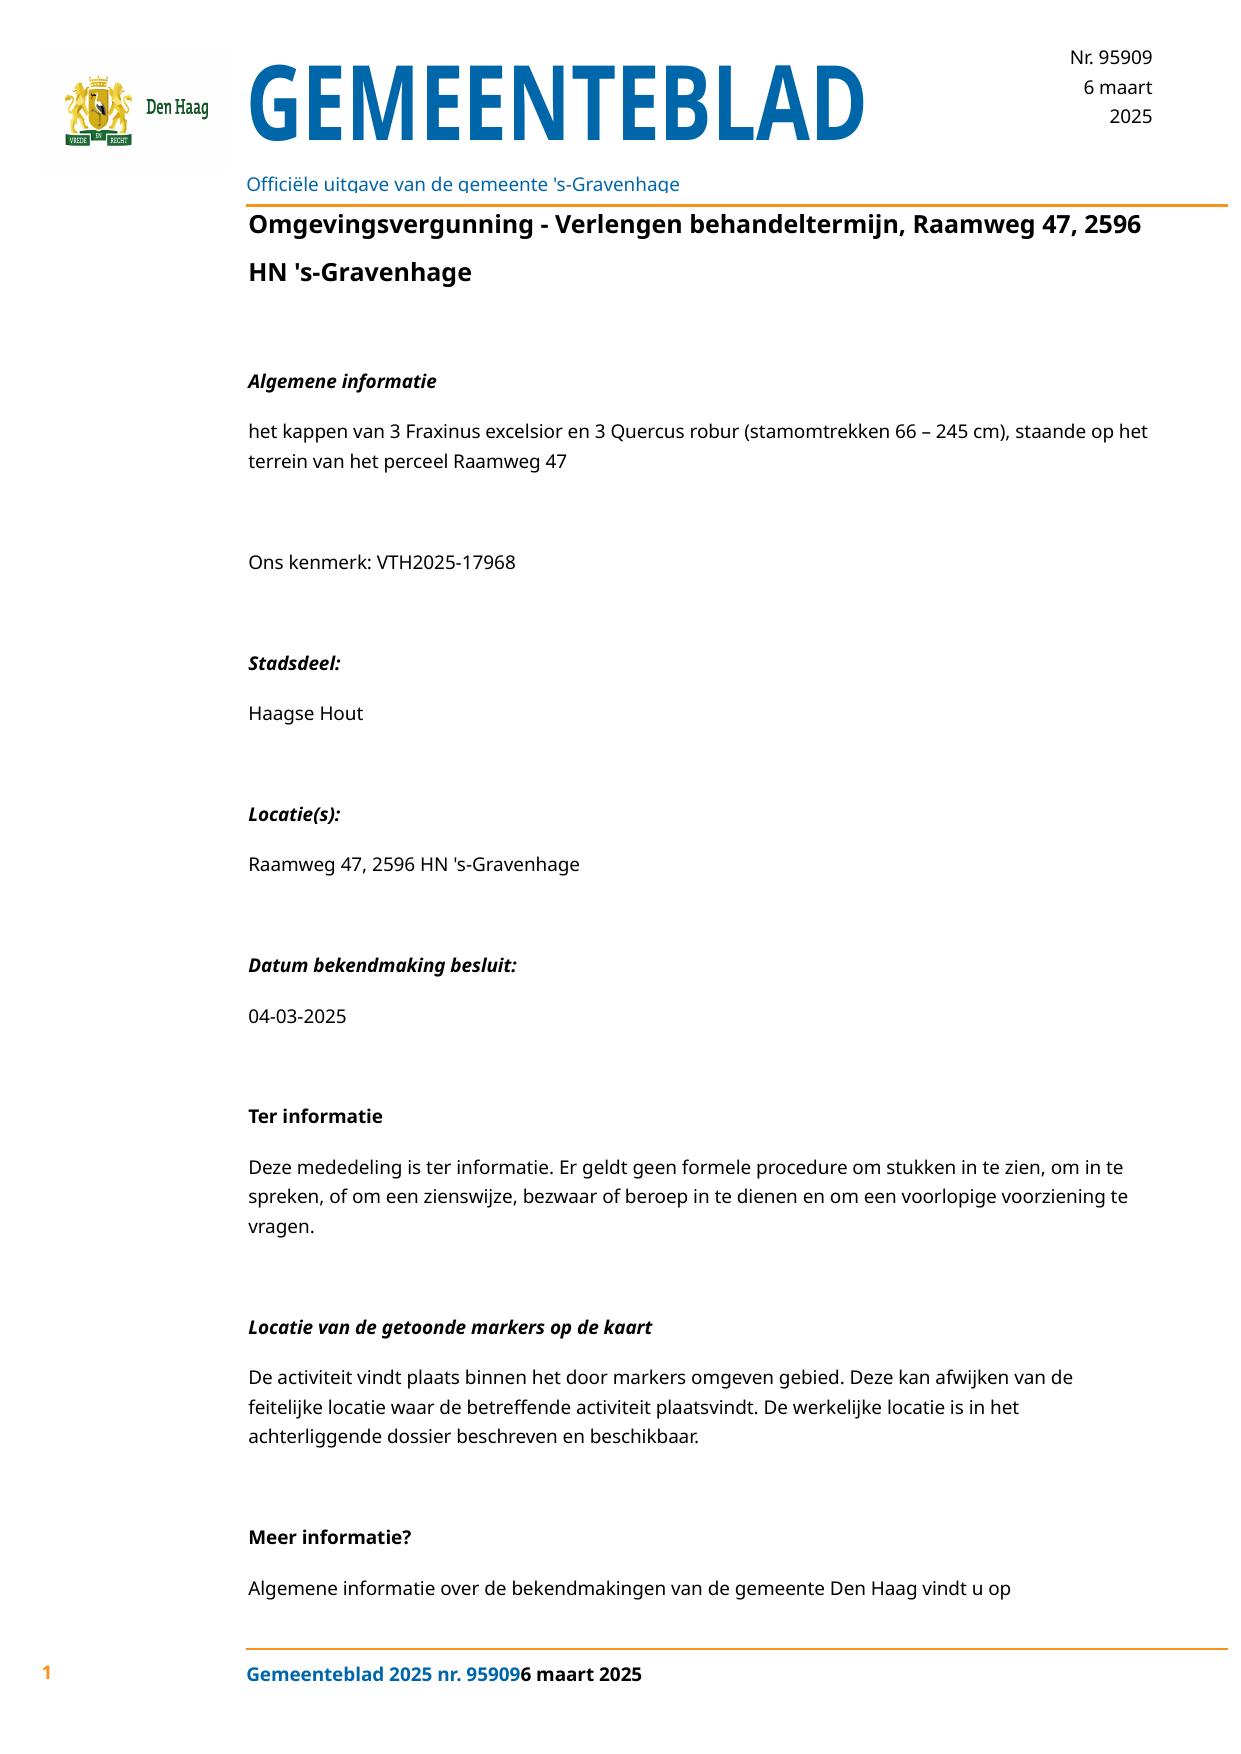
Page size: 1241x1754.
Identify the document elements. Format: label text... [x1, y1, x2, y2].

text Locatie van de getoonde markers op de kaart [248, 1314, 1152, 1340]
text Datum bekendmaking besluit: [248, 952, 1152, 978]
text Haagse Hout [248, 700, 1152, 726]
text Ter informatie [248, 1104, 1152, 1129]
text 04-03-2025 [248, 1003, 1152, 1029]
text Meer informatie? [248, 1524, 1152, 1550]
text De activiteit vindt plaats binnen het door markers omgeven gebied. Deze kan afwijken van de feitelijke locatie waar de betreffende activiteit plaatsvindt. De werkelijke locatie is in het achterliggende dossier beschreven en beschikbaar. [248, 1364, 1152, 1449]
text Ons kenmerk: VTH2025-17968 [248, 549, 1152, 575]
text Deze mededeling is ter informatie. Er geldt geen formele procedure om stukken in te zien, om in te spreken, of om een zienswijze, bezwaar of beroep in te dienen en om een voorlopige voorziening te vragen. [248, 1154, 1152, 1239]
text Algemene informatie over de bekendmakingen van de gemeente Den Haag vindt u op [248, 1575, 1152, 1601]
picture [41, 47, 231, 172]
text Raamweg 47, 2596 HN 's-Gravenhage [248, 852, 1152, 877]
text Algemene informatie [248, 368, 1152, 394]
text Omgevingsvergunning - Verlengen behandeltermijn, Raamweg 47, 2596 HN 's-Gravenhage [248, 207, 1152, 288]
text Locatie(s): [248, 801, 1152, 827]
text Stadsdeel: [248, 650, 1152, 676]
text het kappen van 3 Fraxinus excelsior en 3 Quercus robur (stamomtrekken 66 – 245 cm), staande op het terrein van het perceel Raamweg 47 [248, 419, 1152, 474]
